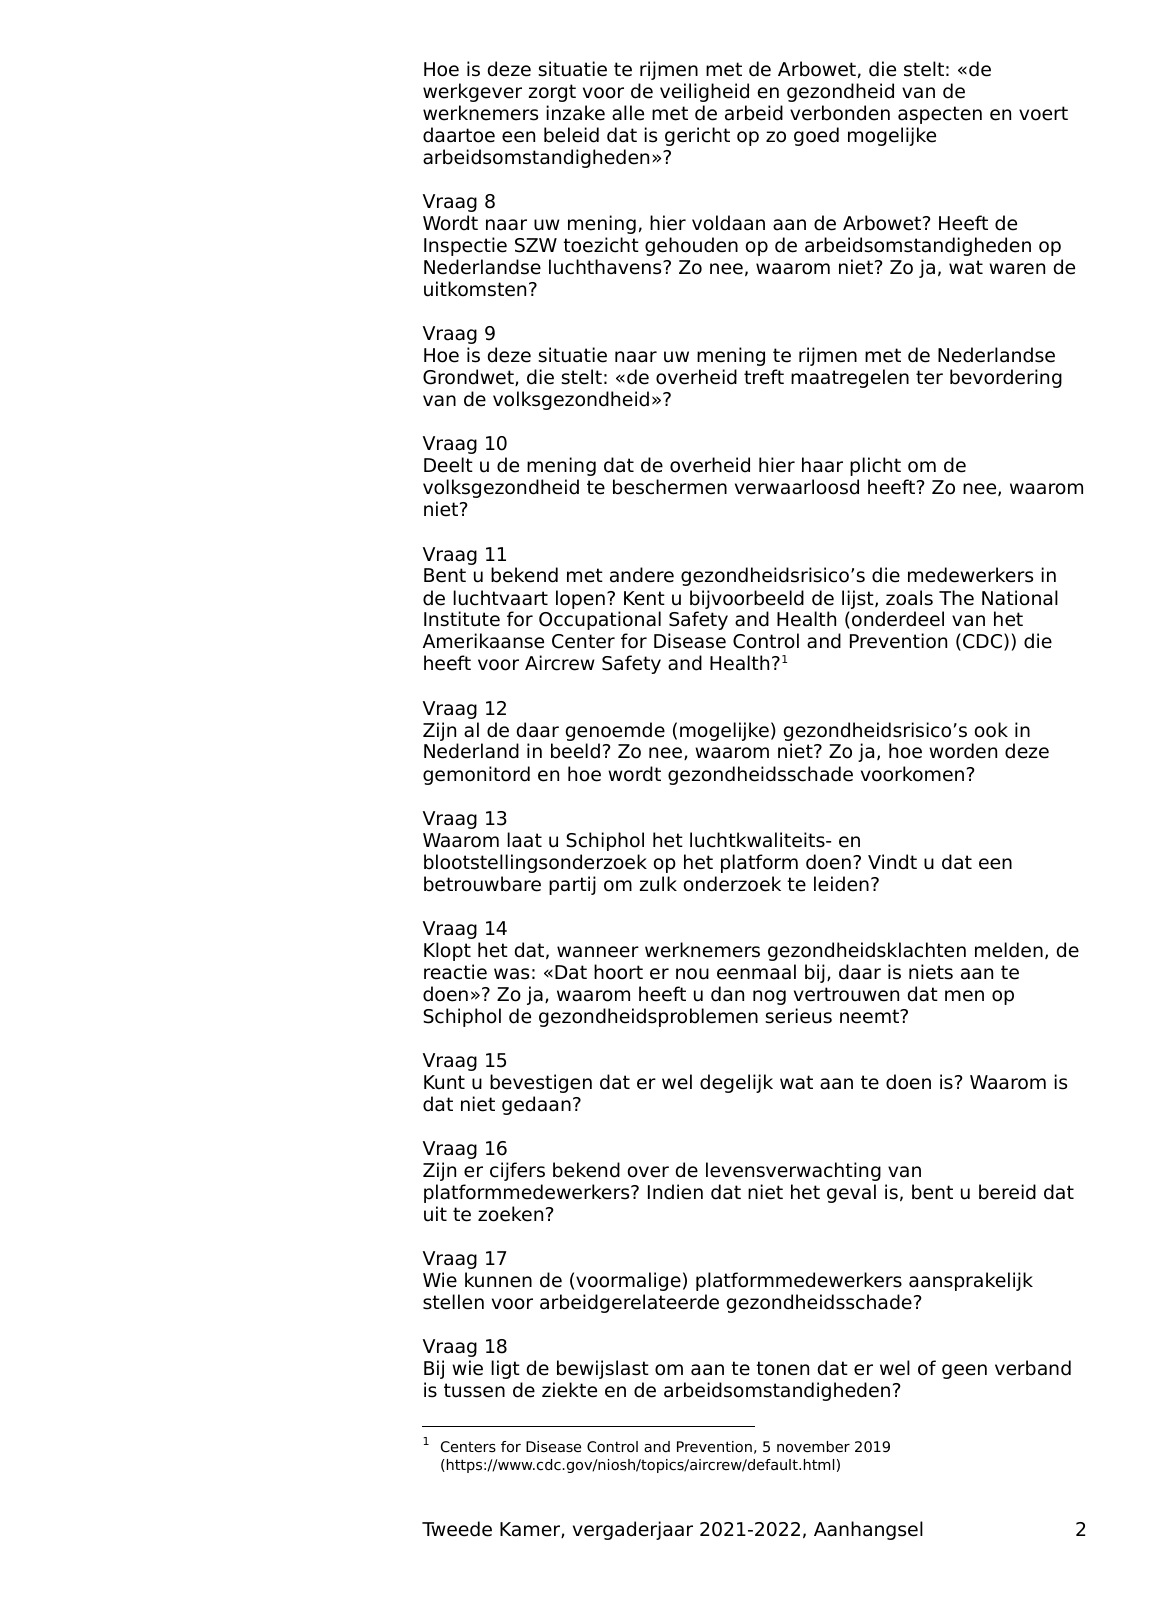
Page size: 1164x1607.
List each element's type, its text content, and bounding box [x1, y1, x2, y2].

text Hoe is deze situatie te rijmen met de Arbowet, die stelt: «de werkgever zorgt voor de veiligheid en gezondheid van de werknemers inzake alle met de arbeid verbonden aspecten en voert daartoe een beleid dat is gericht op zo goed mogelijke arbeidsomstandigheden»? [422, 59, 1087, 169]
text Vraag 9 [422, 323, 1087, 345]
text Vraag 8 [422, 191, 1087, 213]
text Waarom laat u Schiphol het luchtkwaliteits- en blootstellingsonderzoek op het platform doen? Vindt u dat een betrouwbare partij om zulk onderzoek te leiden? [422, 829, 1087, 896]
text Vraag 18 [422, 1336, 1087, 1358]
text Hoe is deze situatie naar uw mening te rijmen met de Nederlandse Grondwet, die stelt: «de overheid treft maatregelen ter bevordering van de volksgezondheid»? [422, 345, 1087, 411]
text Vraag 13 [422, 808, 1087, 829]
text Vraag 15 [422, 1050, 1087, 1072]
text Centers for Disease Control and Prevention, 5 november 2019 (https://www.cdc.gov/niosh/topics/aircrew/default.html) [422, 1435, 1087, 1474]
text Klopt het dat, wanneer werknemers gezondheidsklachten melden, de reactie was: «Dat hoort er nou eenmaal bij, daar is niets aan te doen»? Zo ja, waarom heeft u dan nog vertrouwen dat men op Schiphol de gezondheidsproblemen serieus neemt? [422, 940, 1087, 1028]
text Bent u bekend met andere gezondheidsrisico’s die medewerkers in de luchtvaart lopen? Kent u bijvoorbeeld de lijst, zoals The National Institute for Occupational Safety and Health (onderdeel van het Amerikaanse Center for Disease Control and Prevention (CDC)) die heeft voor Aircrew Safety and Health? [422, 565, 1087, 675]
text Vraag 12 [422, 697, 1087, 719]
text Wie kunnen de (voormalige) platformmedewerkers aansprakelijk stellen voor arbeidgerelateerde gezondheidsschade? [422, 1270, 1087, 1314]
text Kunt u bevestigen dat er wel degelijk wat aan te doen is? Waarom is dat niet gedaan? [422, 1072, 1087, 1116]
text Wordt naar uw mening, hier voldaan aan de Arbowet? Heeft de Inspectie SZW toezicht gehouden op de arbeidsomstandigheden op Nederlandse luchthavens? Zo nee, waarom niet? Zo ja, wat waren de uitkomsten? [422, 213, 1087, 301]
text Bij wie ligt de bewijslast om aan te tonen dat er wel of geen verband is tussen de ziekte en de arbeidsomstandigheden? [422, 1358, 1087, 1402]
text Zijn al de daar genoemde (mogelijke) gezondheidsrisico’s ook in Nederland in beeld? Zo nee, waarom niet? Zo ja, hoe worden deze gemonitord en hoe wordt gezondheidsschade voorkomen? [422, 719, 1087, 785]
text Vraag 16 [422, 1138, 1087, 1160]
text Zijn er cijfers bekend over de levensverwachting van platformmedewerkers? Indien dat niet het geval is, bent u bereid dat uit te zoeken? [422, 1160, 1087, 1226]
text Vraag 11 [422, 543, 1087, 565]
text Vraag 17 [422, 1248, 1087, 1270]
text Deelt u de mening dat de overheid hier haar plicht om de volksgezondheid te beschermen verwaarloosd heeft? Zo nee, waarom niet? [422, 455, 1087, 521]
text Vraag 10 [422, 433, 1087, 455]
text Vraag 14 [422, 918, 1087, 940]
